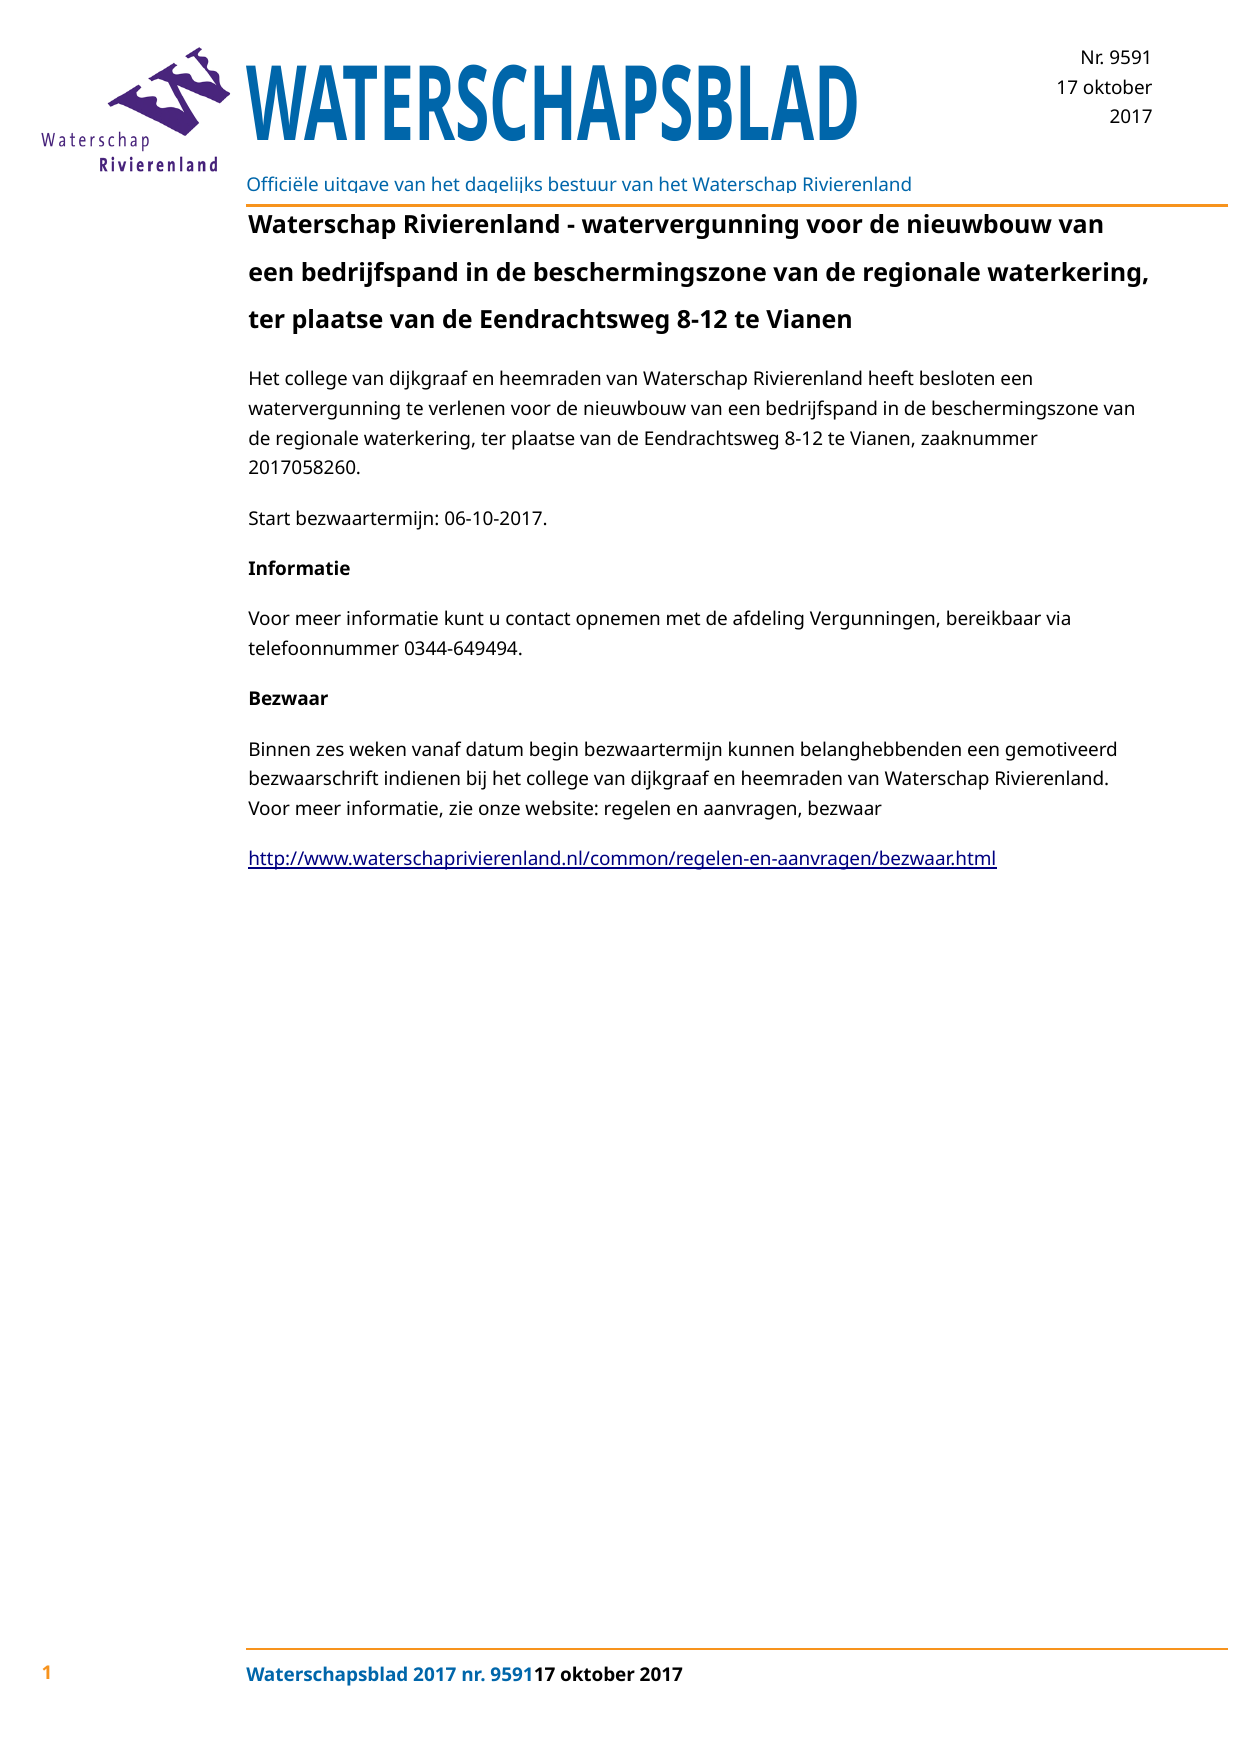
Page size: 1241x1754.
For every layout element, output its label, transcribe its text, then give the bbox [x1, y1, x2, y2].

text Binnen zes weken vanaf datum begin bezwaartermijn kunnen belanghebbenden een gemotiveerd bezwaarschrift indienen bij het college van dijkgraaf en heemraden van Waterschap Rivierenland. Voor meer informatie, zie onze website: regelen en aanvragen, bezwaar [248, 736, 1152, 821]
text Informatie [248, 555, 1152, 581]
text Bezwaar [248, 686, 1152, 711]
text http://www.waterschaprivierenland.nl/common/regelen-en-aanvragen/bezwaar.html [248, 846, 1152, 871]
text Waterschap Rivierenland - watervergunning voor de nieuwbouw van een bedrijfspand in de beschermingszone van de regionale waterkering, ter plaatse van de Eendrachtsweg 8-12 te Vianen [248, 207, 1152, 336]
picture [41, 47, 231, 172]
text Start bezwaartermijn: 06-10-2017. [248, 505, 1152, 530]
text Voor meer informatie kunt u contact opnemen met de afdeling Vergunningen, bereikbaar via telefoonnummer 0344-649494. [248, 606, 1152, 661]
text Het college van dijkgraaf en heemraden van Waterschap Rivierenland heeft besloten een watervergunning te verlenen voor de nieuwbouw van een bedrijfspand in de beschermingszone van de regionale waterkering, ter plaatse van de Eendrachtsweg 8-12 te Vianen, zaaknummer 2017058260. [248, 366, 1152, 480]
